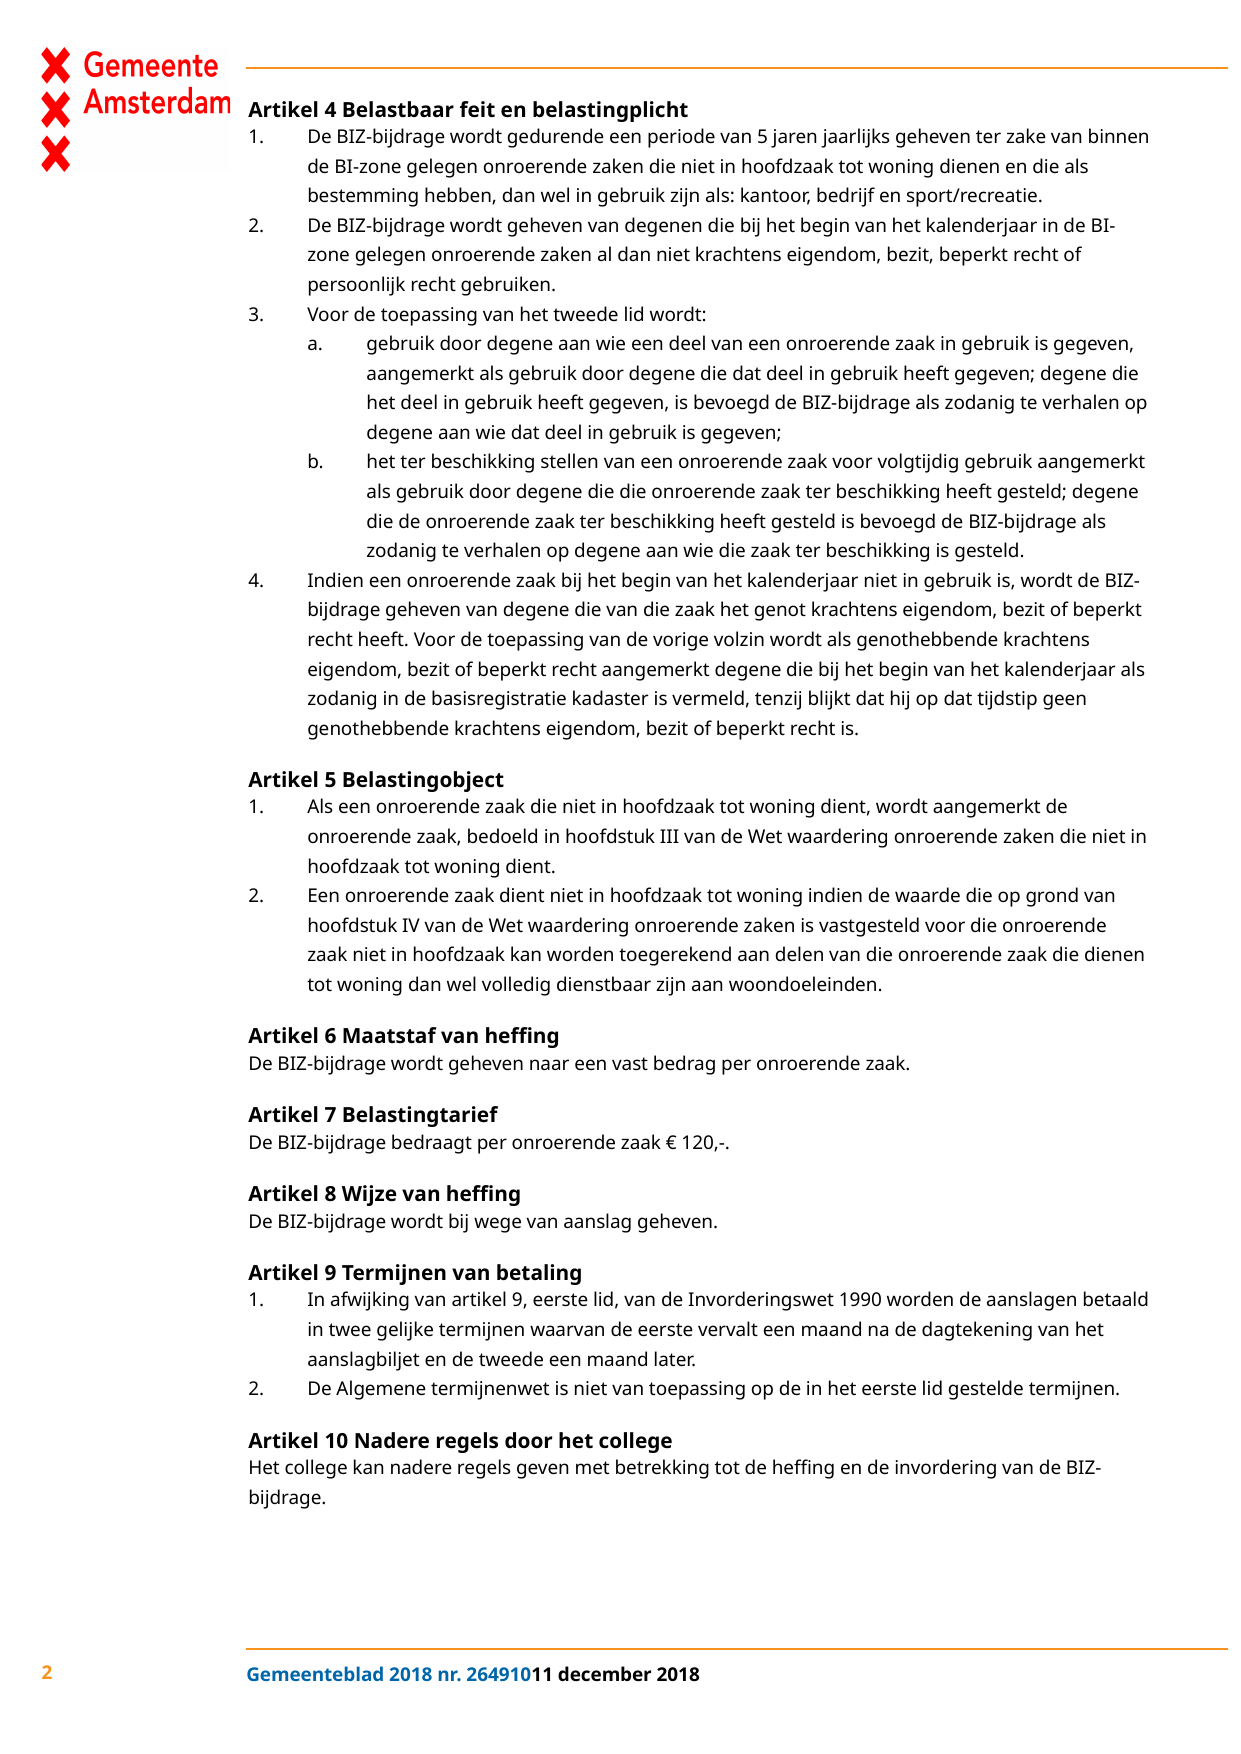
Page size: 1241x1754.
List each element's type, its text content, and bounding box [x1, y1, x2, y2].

text Artikel 10 Nadere regels door het college [248, 1426, 1152, 1454]
text De BIZ-bijdrage wordt bij wege van aanslag geheven. [248, 1208, 1152, 1233]
list Voor de toepassing van het tweede lid wordt: [248, 301, 1152, 326]
list In afwijking van artikel 9, eerste lid, van de Invorderingswet 1990 worden de aanslagen betaald in twee gelijke termijnen waarvan de eerste vervalt een maand na de dagtekening van het aanslagbiljet en de tweede een maand later. [248, 1287, 1152, 1372]
list Als een onroerende zaak die niet in hoofdzaak tot woning dient, wordt aangemerkt de onroerende zaak, bedoeld in hoofdstuk III van de Wet waardering onroerende zaken die niet in hoofdzaak tot woning dient. [248, 794, 1152, 879]
text De BIZ-bijdrage bedraagt per onroerende zaak € 120,-. [248, 1129, 1152, 1155]
text Artikel 6 Maatstaf van heffing [248, 1022, 1152, 1050]
list De Algemene termijnenwet is niet van toepassing op de in het eerste lid gestelde termijnen. [248, 1375, 1152, 1401]
picture [41, 47, 231, 172]
text Het college kan nadere regels geven met betrekking tot de heffing en de invordering van de BIZ-bijdrage. [248, 1454, 1152, 1509]
list Indien een onroerende zaak bij het begin van het kalenderjaar niet in gebruik is, wordt de BIZ-bijdrage geheven van degene die van die zaak het genot krachtens eigendom, bezit of beperkt recht heeft. Voor de toepassing van de vorige volzin wordt als genothebbende krachtens eigendom, bezit of beperkt recht aangemerkt degene die bij het begin van het kalenderjaar als zodanig in de basisregistratie kadaster is vermeld, tenzij blijkt dat hij op dat tijdstip geen genothebbende krachtens eigendom, bezit of beperkt recht is. [248, 567, 1152, 741]
text Artikel 8 Wijze van heffing [248, 1179, 1152, 1208]
list Een onroerende zaak dient niet in hoofdzaak tot woning indien de waarde die op grond van hoofdstuk IV van de Wet waardering onroerende zaken is vastgesteld voor die onroerende zaak niet in hoofdzaak kan worden toegerekend aan delen van die onroerende zaak die dienen tot woning dan wel volledig dienstbaar zijn aan woondoeleinden. [248, 882, 1152, 997]
text Artikel 7 Belastingtarief [248, 1101, 1152, 1129]
text Artikel 9 Termijnen van betaling [248, 1258, 1152, 1287]
list gebruik door degene aan wie een deel van een onroerende zaak in gebruik is gegeven, aangemerkt als gebruik door degene die dat deel in gebruik heeft gegeven; degene die het deel in gebruik heeft gegeven, is bevoegd de BIZ-bijdrage als zodanig te verhalen op degene aan wie dat deel in gebruik is gegeven; [307, 330, 1152, 445]
text Artikel 4 Belastbaar feit en belastingplicht [248, 95, 1152, 123]
list het ter beschikking stellen van een onroerende zaak voor volgtijdig gebruik aangemerkt als gebruik door degene die die onroerende zaak ter beschikking heeft gesteld; degene die de onroerende zaak ter beschikking heeft gesteld is bevoegd de BIZ-bijdrage als zodanig te verhalen op degene aan wie die zaak ter beschikking is gesteld. [307, 449, 1152, 563]
list De BIZ-bijdrage wordt gedurende een periode van 5 jaren jaarlijks geheven ter zake van binnen de BI-zone gelegen onroerende zaken die niet in hoofdzaak tot woning dienen en die als bestemming hebben, dan wel in gebruik zijn als: kantoor, bedrijf en sport/recreatie. [248, 123, 1152, 208]
list De BIZ-bijdrage wordt geheven van degenen die bij het begin van het kalenderjaar in de BI-zone gelegen onroerende zaken al dan niet krachtens eigendom, bezit, beperkt recht of persoonlijk recht gebruiken. [248, 212, 1152, 297]
text De BIZ-bijdrage wordt geheven naar een vast bedrag per onroerende zaak. [248, 1050, 1152, 1076]
text Artikel 5 Belastingobject [248, 765, 1152, 794]
